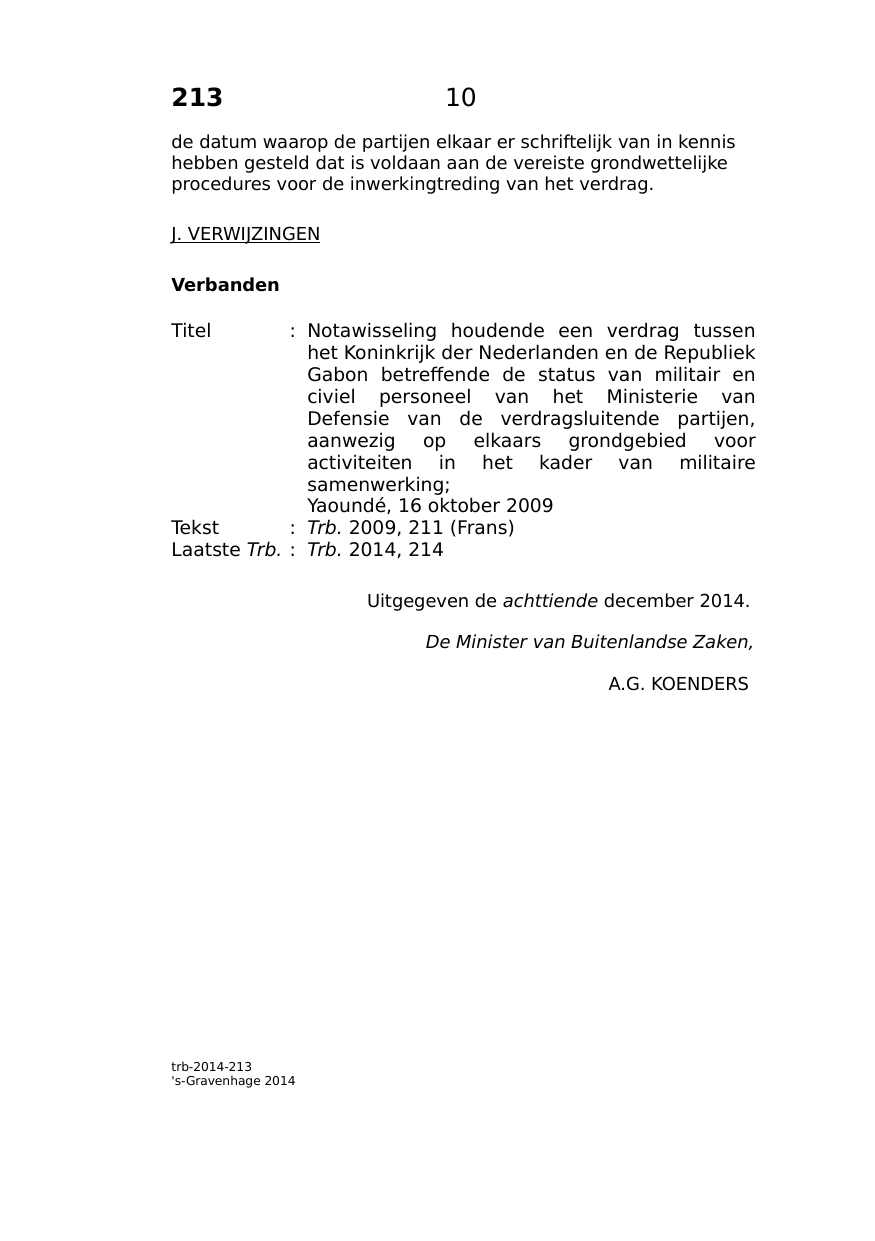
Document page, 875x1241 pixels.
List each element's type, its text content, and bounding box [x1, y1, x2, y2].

table_cell : [289, 539, 307, 561]
text De Minister van Buitenlandse Zaken, A.G. KOENDERS [171, 632, 756, 694]
table_cell Trb. 2009, 211 (Frans) [307, 518, 756, 539]
subtitle Verbanden [171, 275, 756, 296]
table_header : [289, 321, 307, 517]
text Uitgegeven de achttiende december 2014. [171, 591, 756, 612]
table_cell : [289, 518, 307, 539]
table_header Notawisseling houdende een verdrag tussen het Koninkrijk der Nederlanden en de Republiek Gabon betreffende de status van militair en civiel personeel van het Ministerie van Defensie van de verdragsluitende partijen, aanwezig op elkaars grondgebied voor activiteiten in het kader van militaire samenwerking; Yaoundé, 16 oktober 2009 [307, 321, 756, 517]
subtitle J. VERWIJZINGEN [171, 224, 756, 245]
text de datum waarop de partijen elkaar er schriftelijk van in kennis hebben gesteld dat is voldaan aan de vereiste grondwettelijke procedures voor de inwerkingtreding van het verdrag. [171, 132, 756, 194]
table_cell Tekst [171, 518, 289, 539]
text 's-Gravenhage 2014 [171, 1074, 405, 1088]
table_header Titel [171, 321, 289, 517]
table_cell Trb. 2014, 214 [307, 539, 756, 561]
table_cell Laatste Trb. [171, 539, 289, 561]
text trb-2014-213 [171, 1060, 405, 1074]
